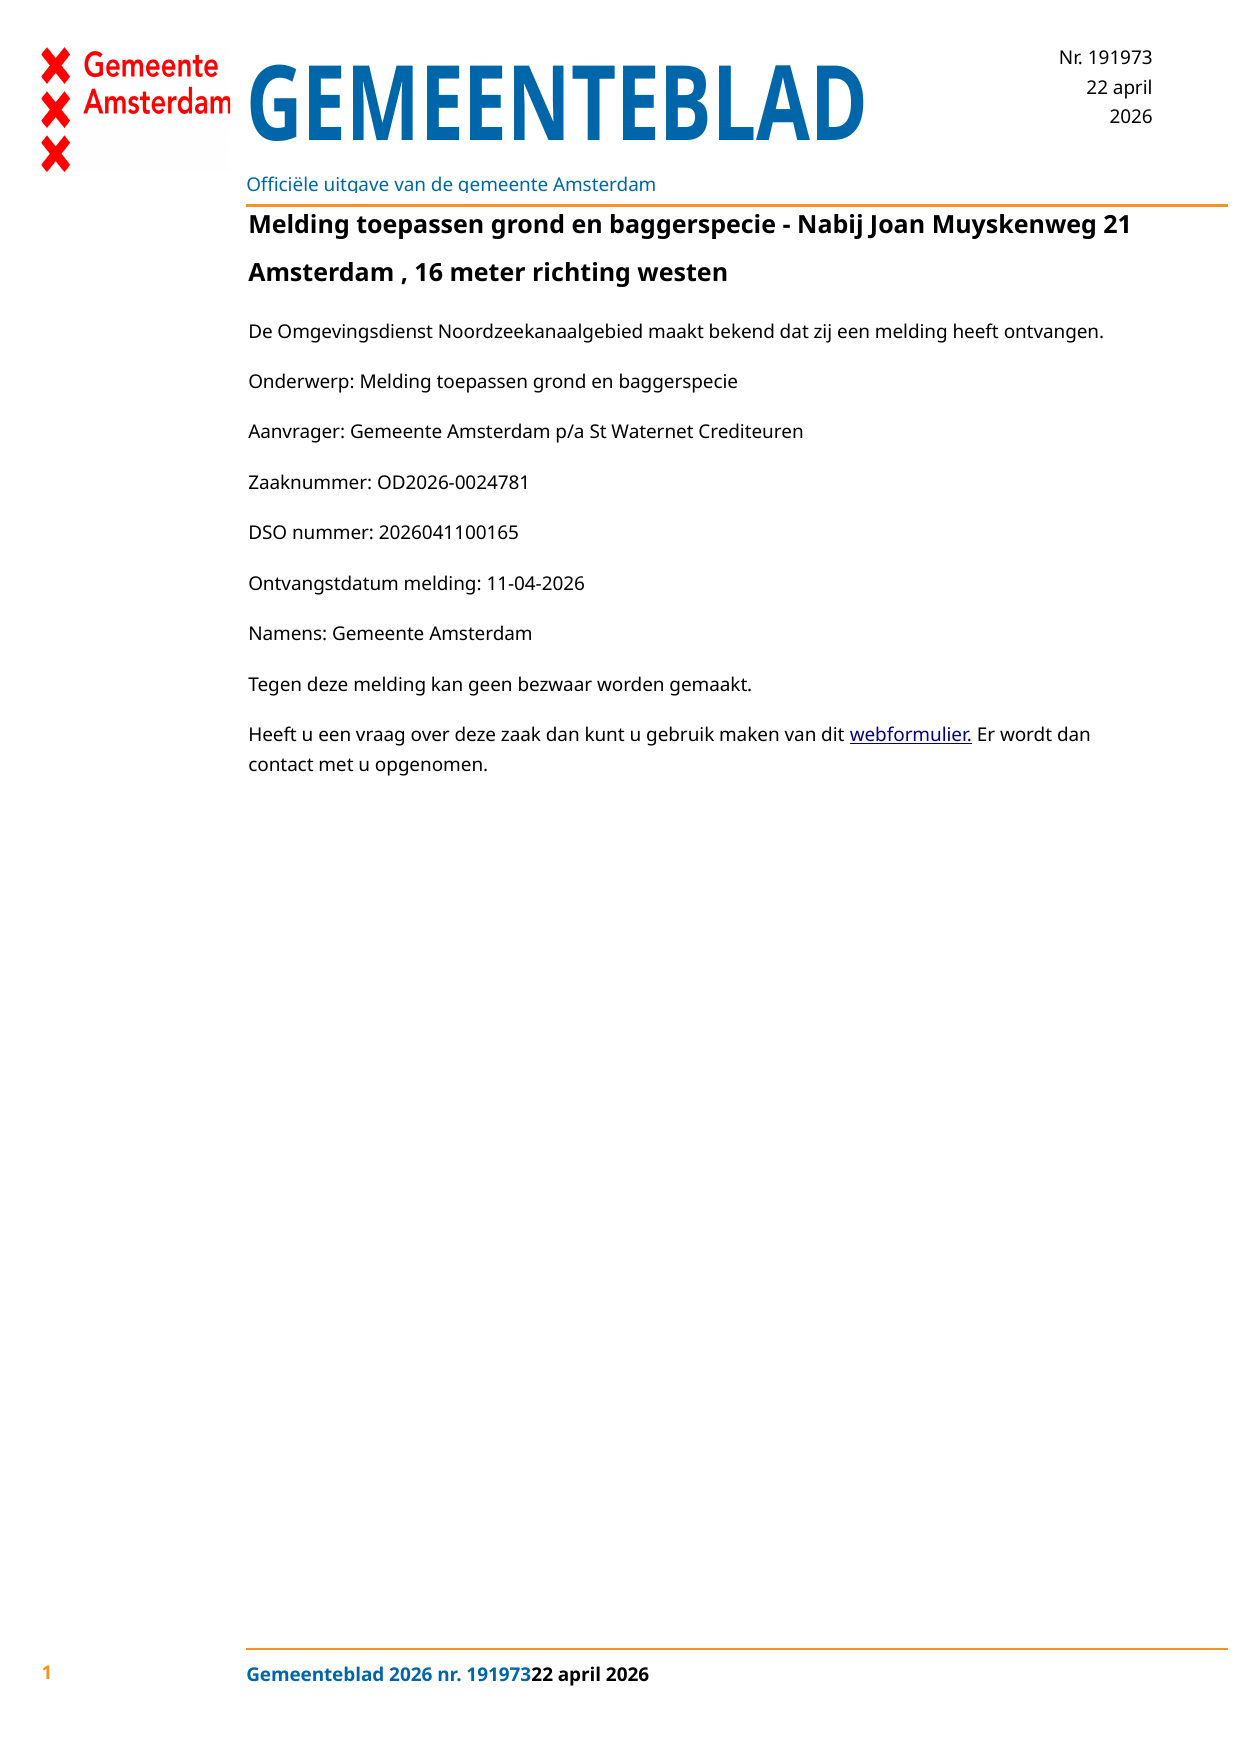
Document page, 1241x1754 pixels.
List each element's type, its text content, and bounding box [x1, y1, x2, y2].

picture [41, 47, 231, 172]
text DSO nummer: 2026041100165 [248, 519, 1152, 545]
text Tegen deze melding kan geen bezwaar worden gemaakt. [248, 671, 1152, 697]
text Ontvangstdatum melding: 11-04-2026 [248, 570, 1152, 596]
text Onderwerp: Melding toepassen grond en baggerspecie [248, 368, 1152, 394]
text Heeft u een vraag over deze zaak dan kunt u gebruik maken van dit webformulier. Er wordt dan contact met u opgenomen. [248, 721, 1152, 777]
text Zaaknummer: OD2026-0024781 [248, 469, 1152, 495]
text Aanvrager: Gemeente Amsterdam p/a St Waternet Crediteuren [248, 419, 1152, 444]
text Namens: Gemeente Amsterdam [248, 620, 1152, 646]
text Melding toepassen grond en baggerspecie - Nabij Joan Muyskenweg 21 Amsterdam , 16 meter richting westen [248, 207, 1152, 288]
text De Omgevingsdienst Noordzeekanaalgebied maakt bekend dat zij een melding heeft ontvangen. [248, 318, 1152, 344]
